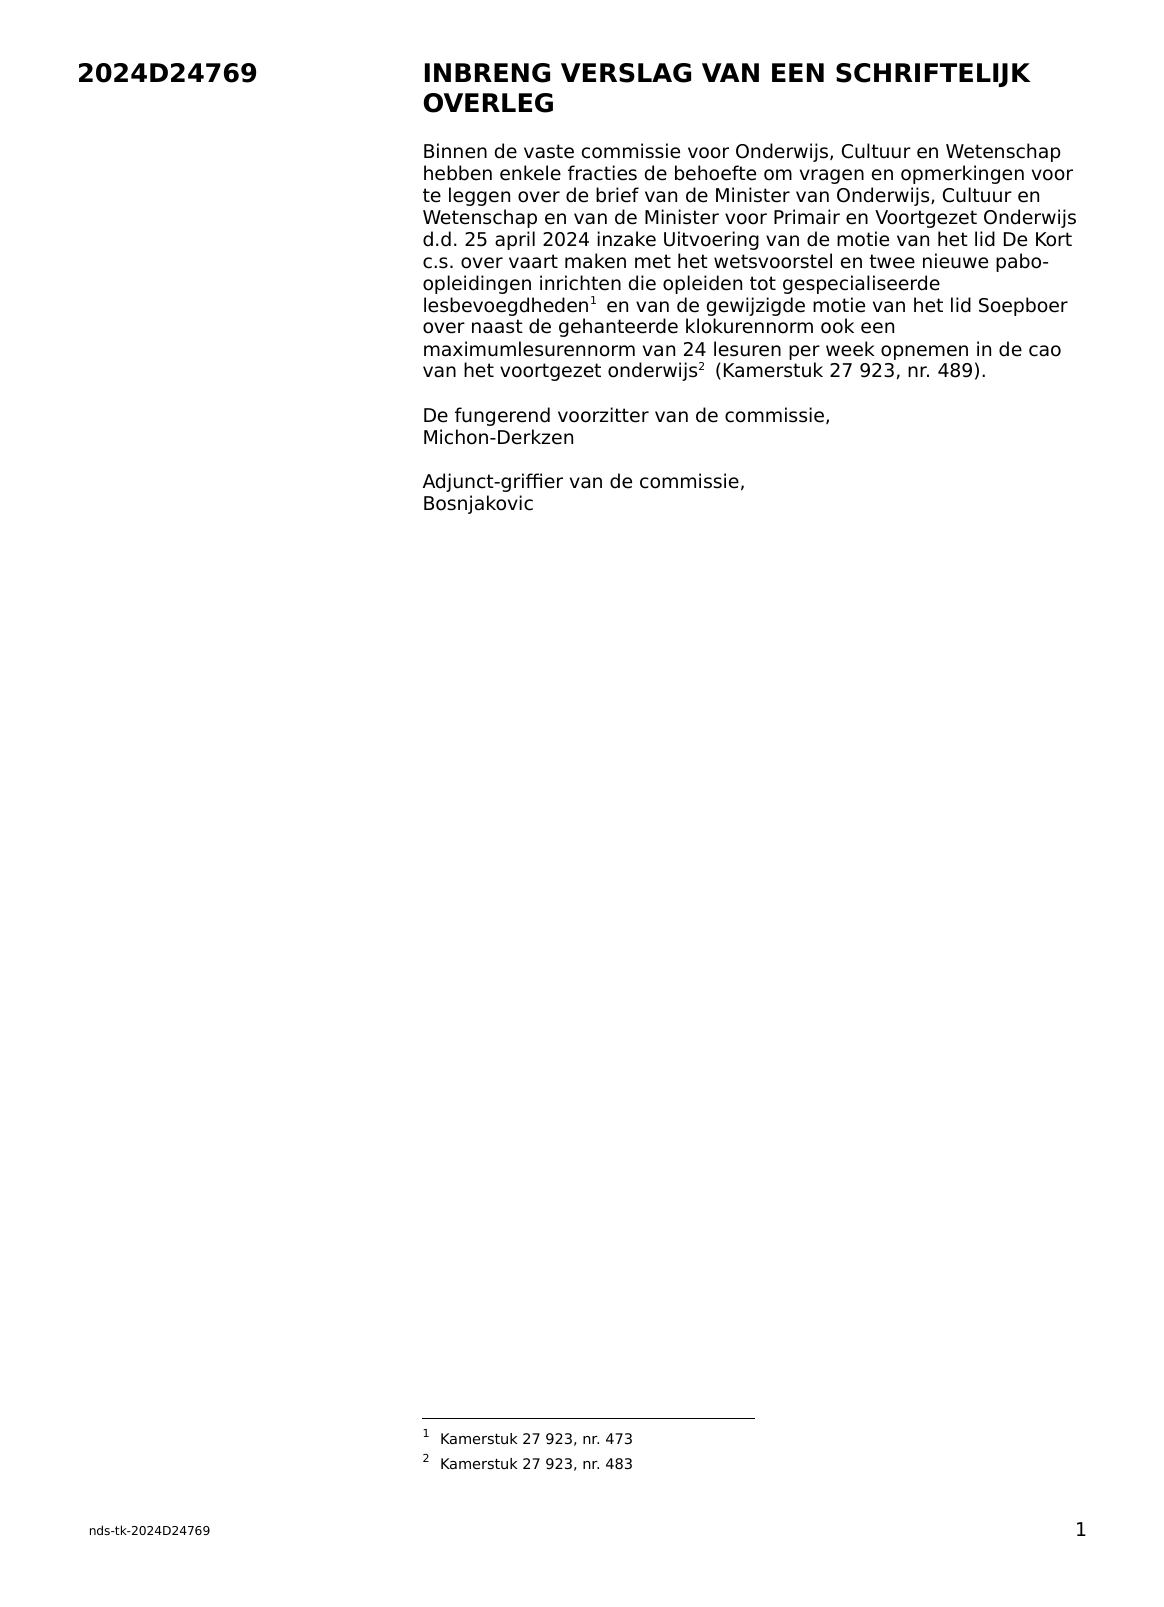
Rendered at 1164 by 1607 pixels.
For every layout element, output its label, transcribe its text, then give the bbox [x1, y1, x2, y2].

text Adjunct-griffier van de commissie, [422, 471, 1087, 493]
text Kamerstuk 27 923, nr. 473 [422, 1427, 1087, 1449]
text Binnen de vaste commissie voor Onderwijs, Cultuur en Wetenschap hebben enkele fracties de behoefte om vragen en opmerkingen voor te leggen over de brief van de Minister van Onderwijs, Cultuur en Wetenschap en van de Minister voor Primair en Voortgezet Onderwijs d.d. 25 april 2024 inzake Uitvoering van de motie van het lid De Kort c.s. over vaart maken met het wetsvoorstel en twee nieuwe pabo-opleidingen inrichten die opleiden tot gespecialiseerde lesbevoegdheden en van de gewijzigde motie van het lid Soepboer over naast de gehanteerde klokurennorm ook een maximumlesurennorm van 24 lesuren per week opnemen in de cao van het voortgezet onderwijs (Kamerstuk 27 923, nr. 489). [422, 141, 1087, 382]
text nds-tk-2024D24769 [88, 1524, 323, 1538]
text De fungerend voorzitter van de commissie, [422, 404, 1087, 427]
text Kamerstuk 27 923, nr. 483 [422, 1452, 1087, 1474]
text Bosnjakovic [422, 493, 1087, 515]
text Michon-Derkzen [422, 427, 1087, 448]
text 2024D24769 INBRENG VERSLAG VAN EEN SCHRIFTELIJK OVERLEG [77, 59, 1087, 118]
